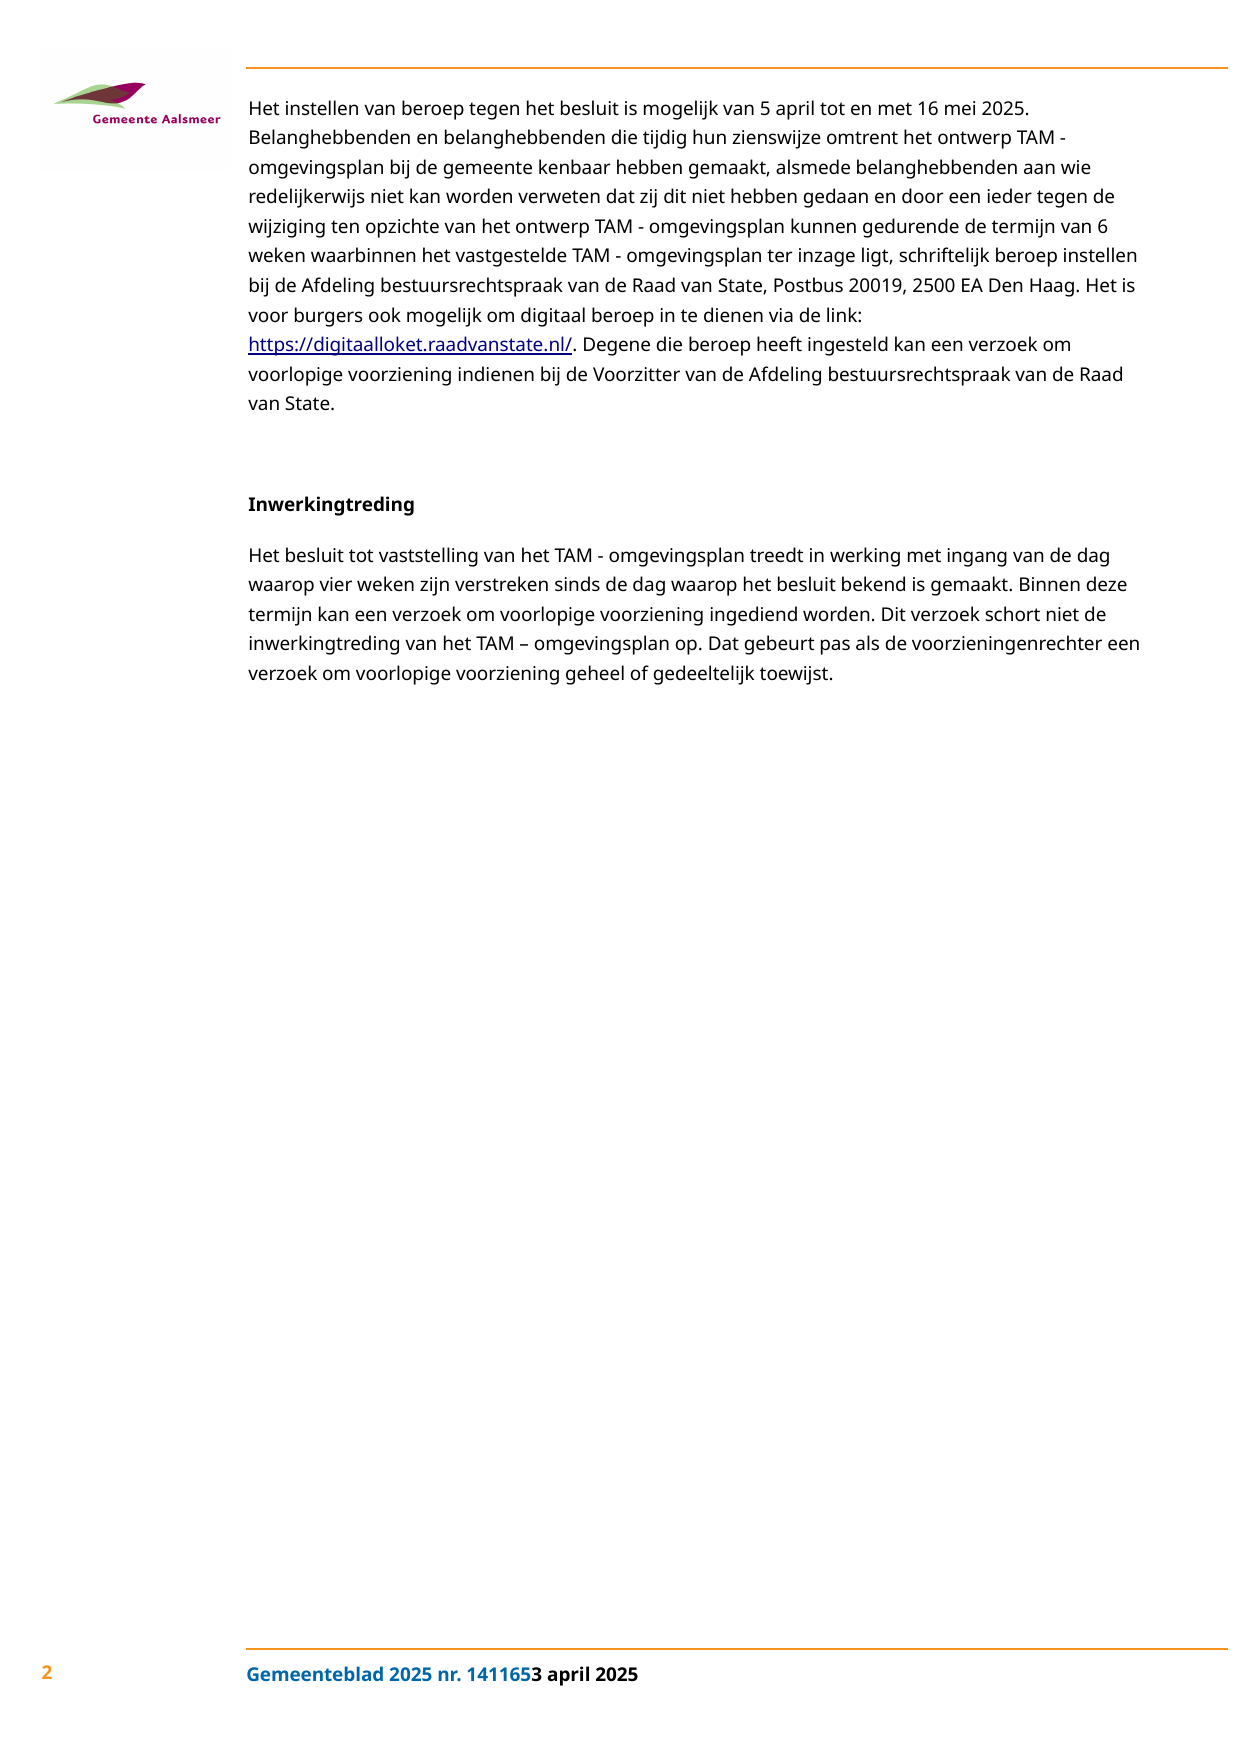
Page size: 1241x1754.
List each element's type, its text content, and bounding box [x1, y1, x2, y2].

text Het besluit tot vaststelling van het TAM - omgevingsplan treedt in werking met ingang van de dag waarop vier weken zijn verstreken sinds de dag waarop het besluit bekend is gemaakt. Binnen deze termijn kan een verzoek om voorlopige voorziening ingediend worden. Dit verzoek schort niet de inwerkingtreding van het TAM – omgevingsplan op. Dat gebeurt pas als de voorzieningenrechter een verzoek om voorlopige voorziening geheel of gedeeltelijk toewijst. [248, 542, 1152, 686]
text Het instellen van beroep tegen het besluit is mogelijk van 5 april tot en met 16 mei 2025. Belanghebbenden en belanghebbenden die tijdig hun zienswijze omtrent het ontwerp TAM - omgevingsplan bij de gemeente kenbaar hebben gemaakt, alsmede belanghebbenden aan wie redelijkerwijs niet kan worden verweten dat zij dit niet hebben gedaan en door een ieder tegen de wijziging ten opzichte van het ontwerp TAM - omgevingsplan kunnen gedurende de termijn van 6 weken waarbinnen het vastgestelde TAM - omgevingsplan ter inzage ligt, schriftelijk beroep instellen bij de Afdeling bestuursrechtspraak van de Raad van State, Postbus 20019, 2500 EA Den Haag. Het is voor burgers ook mogelijk om digitaal beroep in te dienen via de link: https://digitaalloket.raadvanstate.nl/. Degene die beroep heeft ingesteld kan een verzoek om voorlopige voorziening indienen bij de Voorzitter van de Afdeling bestuursrechtspraak van de Raad van State. [248, 95, 1152, 416]
picture [41, 47, 231, 172]
text Inwerkingtreding [248, 491, 1152, 517]
